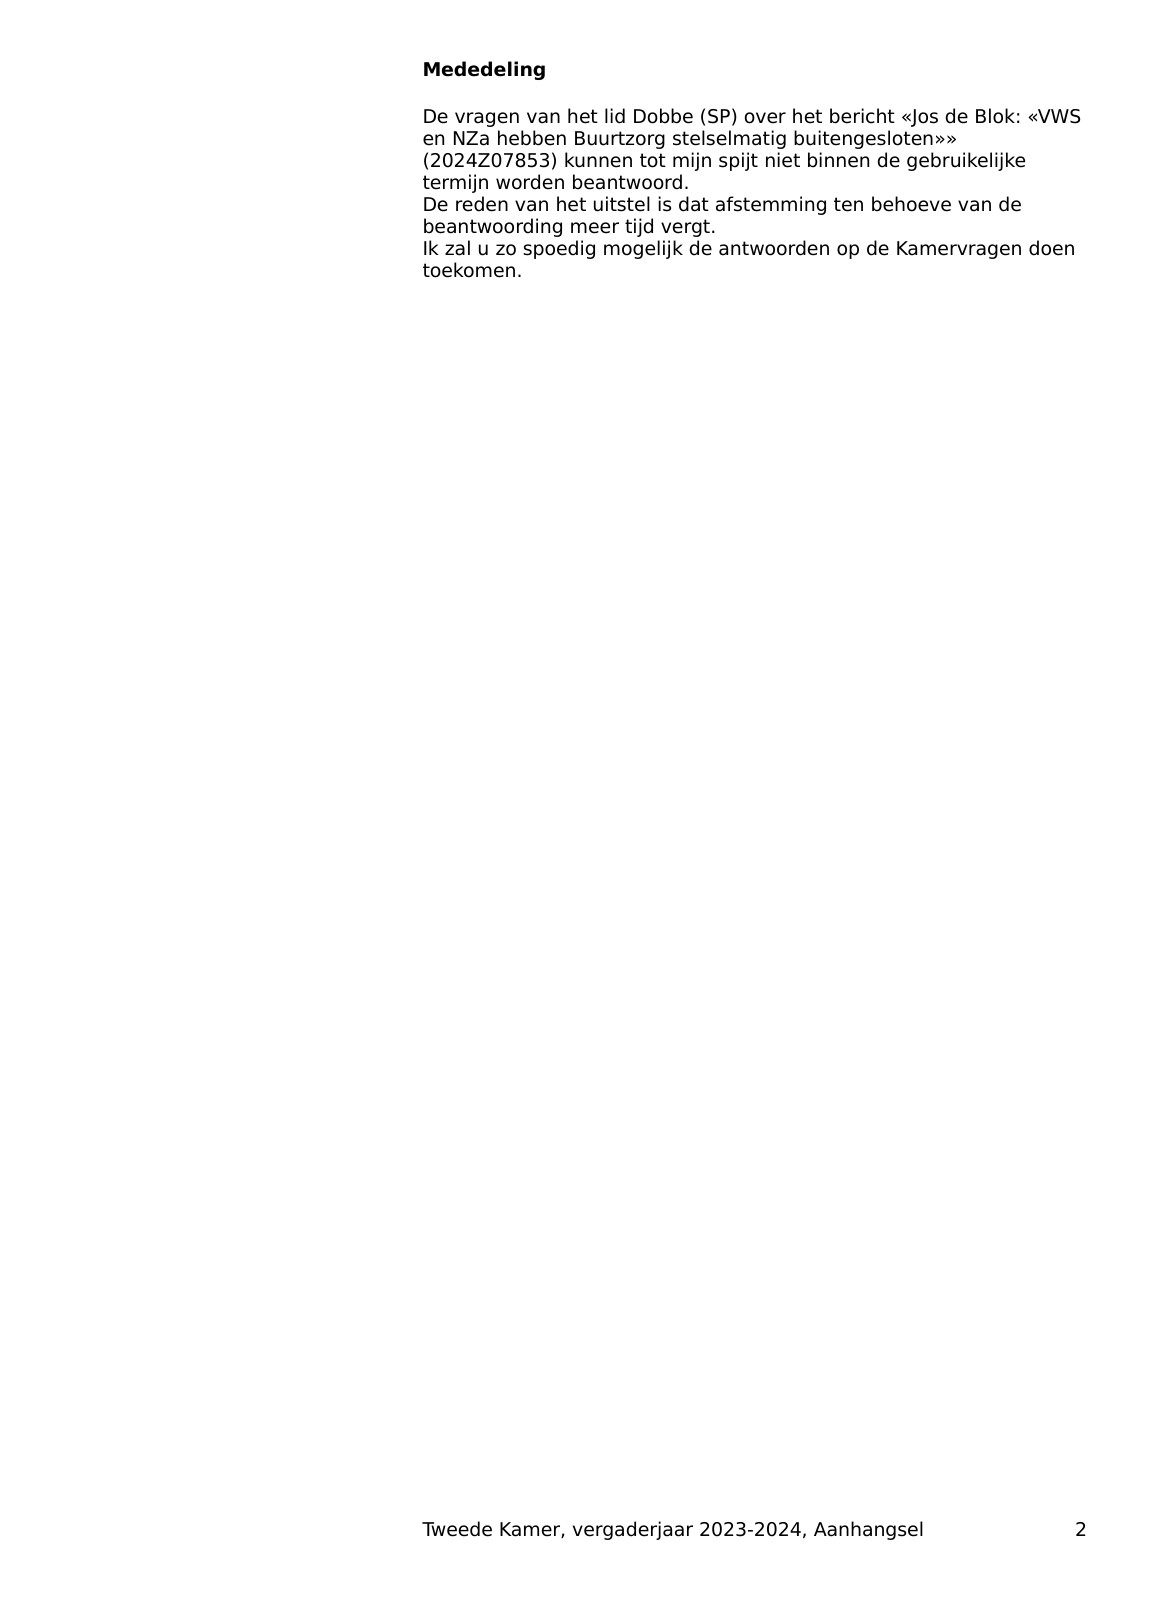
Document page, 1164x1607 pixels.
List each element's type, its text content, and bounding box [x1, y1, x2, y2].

text De reden van het uitstel is dat afstemming ten behoeve van de beantwoording meer tijd vergt. [422, 194, 1087, 238]
subtitle Mededeling [422, 59, 1087, 81]
text De vragen van het lid Dobbe (SP) over het bericht «Jos de Blok: «VWS en NZa hebben Buurtzorg stelselmatig buitengesloten»» (2024Z07853) kunnen tot mijn spijt niet binnen de gebruikelijke termijn worden beantwoord. [422, 106, 1087, 194]
text Ik zal u zo spoedig mogelijk de antwoorden op de Kamervragen doen toekomen. [422, 238, 1087, 282]
